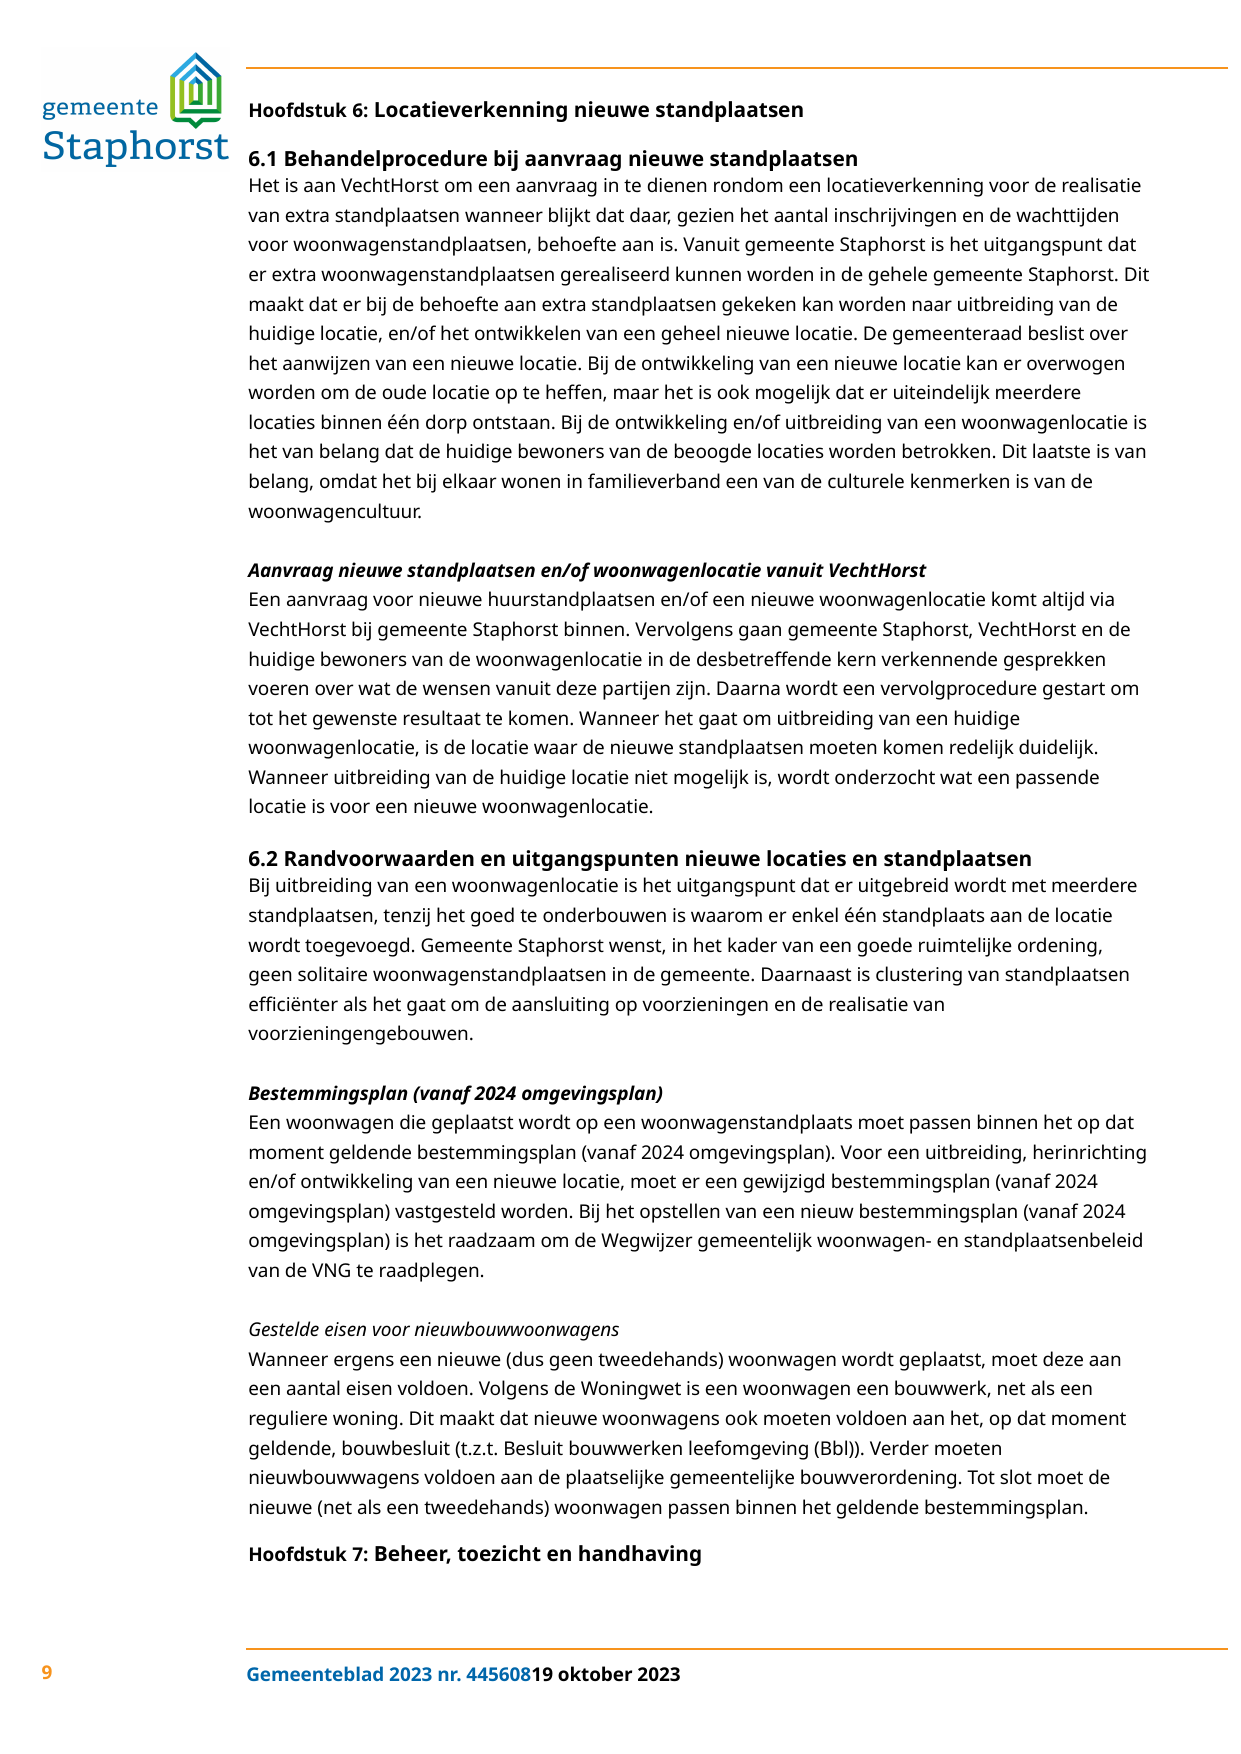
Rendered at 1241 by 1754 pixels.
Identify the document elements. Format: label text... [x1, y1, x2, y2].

text Bij uitbreiding van een woonwagenlocatie is het uitgangspunt dat er uitgebreid wordt met meerdere standplaatsen, tenzij het goed te onderbouwen is waarom er enkel één standplaats aan de locatie wordt toegevoegd. Gemeente Staphorst wenst, in het kader van een goede ruimtelijke ordening, geen solitaire woonwagenstandplaatsen in de gemeente. Daarnaast is clustering van standplaatsen efficiënter als het gaat om de aansluiting op voorzieningen en de realisatie van voorzieningengebouwen. [248, 873, 1152, 1046]
text Aanvraag nieuwe standplaatsen en/of woonwagenlocatie vanuit VechtHorst [248, 557, 1152, 583]
text Hoofdstuk 7: Beheer, toezicht en handhaving [248, 1539, 1152, 1568]
text Hoofdstuk 6: Locatieverkenning nieuwe standplaatsen [248, 95, 1152, 123]
text 6.1 Behandelprocedure bij aanvraag nieuwe standplaatsen [248, 144, 1152, 172]
text Bestemmingsplan (vanaf 2024 omgevingsplan) [248, 1080, 1152, 1105]
text Gestelde eisen voor nieuwbouwwoonwagens [248, 1316, 1152, 1342]
text Het is aan VechtHorst om een aanvraag in te dienen rondom een locatieverkenning voor de realisatie van extra standplaatsen wanneer blijkt dat daar, gezien het aantal inschrijvingen en de wachttijden voor woonwagenstandplaatsen, behoefte aan is. Vanuit gemeente Staphorst is het uitgangspunt dat er extra woonwagenstandplaatsen gerealiseerd kunnen worden in de gehele gemeente Staphorst. Dit maakt dat er bij de behoefte aan extra standplaatsen gekeken kan worden naar uitbreiding van de huidige locatie, en/of het ontwikkelen van een geheel nieuwe locatie. De gemeenteraad beslist over het aanwijzen van een nieuwe locatie. Bij de ontwikkeling van een nieuwe locatie kan er overwogen worden om de oude locatie op te heffen, maar het is ook mogelijk dat er uiteindelijk meerdere locaties binnen één dorp ontstaan. Bij de ontwikkeling en/of uitbreiding van een woonwagenlocatie is het van belang dat de huidige bewoners van de beoogde locaties worden betrokken. Dit laatste is van belang, omdat het bij elkaar wonen in familieverband een van de culturele kenmerken is van de woonwagencultuur. [248, 172, 1152, 524]
picture [41, 47, 231, 172]
text Wanneer ergens een nieuwe (dus geen tweedehands) woonwagen wordt geplaatst, moet deze aan een aantal eisen voldoen. Volgens de Woningwet is een woonwagen een bouwwerk, net als een reguliere woning. Dit maakt dat nieuwe woonwagens ook moeten voldoen aan het, op dat moment geldende, bouwbesluit (t.z.t. Besluit bouwwerken leefomgeving (Bbl)). Verder moeten nieuwbouwwagens voldoen aan de plaatselijke gemeentelijke bouwverordening. Tot slot moet de nieuwe (net als een tweedehands) woonwagen passen binnen het geldende bestemmingsplan. [248, 1346, 1152, 1519]
text 6.2 Randvoorwaarden en uitgangspunten nieuwe locaties en standplaatsen [248, 844, 1152, 873]
text Een aanvraag voor nieuwe huurstandplaatsen en/of een nieuwe woonwagenlocatie komt altijd via VechtHorst bij gemeente Staphorst binnen. Vervolgens gaan gemeente Staphorst, VechtHorst en de huidige bewoners van de woonwagenlocatie in de desbetreffende kern verkennende gesprekken voeren over wat de wensen vanuit deze partijen zijn. Daarna wordt een vervolgprocedure gestart om tot het gewenste resultaat te komen. Wanneer het gaat om uitbreiding van een huidige woonwagenlocatie, is de locatie waar de nieuwe standplaatsen moeten komen redelijk duidelijk. Wanneer uitbreiding van de huidige locatie niet mogelijk is, wordt onderzocht wat een passende locatie is voor een nieuwe woonwagenlocatie. [248, 587, 1152, 819]
text Een woonwagen die geplaatst wordt op een woonwagenstandplaats moet passen binnen het op dat moment geldende bestemmingsplan (vanaf 2024 omgevingsplan). Voor een uitbreiding, herinrichting en/of ontwikkeling van een nieuwe locatie, moet er een gewijzigd bestemmingsplan (vanaf 2024 omgevingsplan) vastgesteld worden. Bij het opstellen van een nieuw bestemmingsplan (vanaf 2024 omgevingsplan) is het raadzaam om de Wegwijzer gemeentelijk woonwagen- en standplaatsenbeleid van de VNG te raadplegen. [248, 1109, 1152, 1283]
